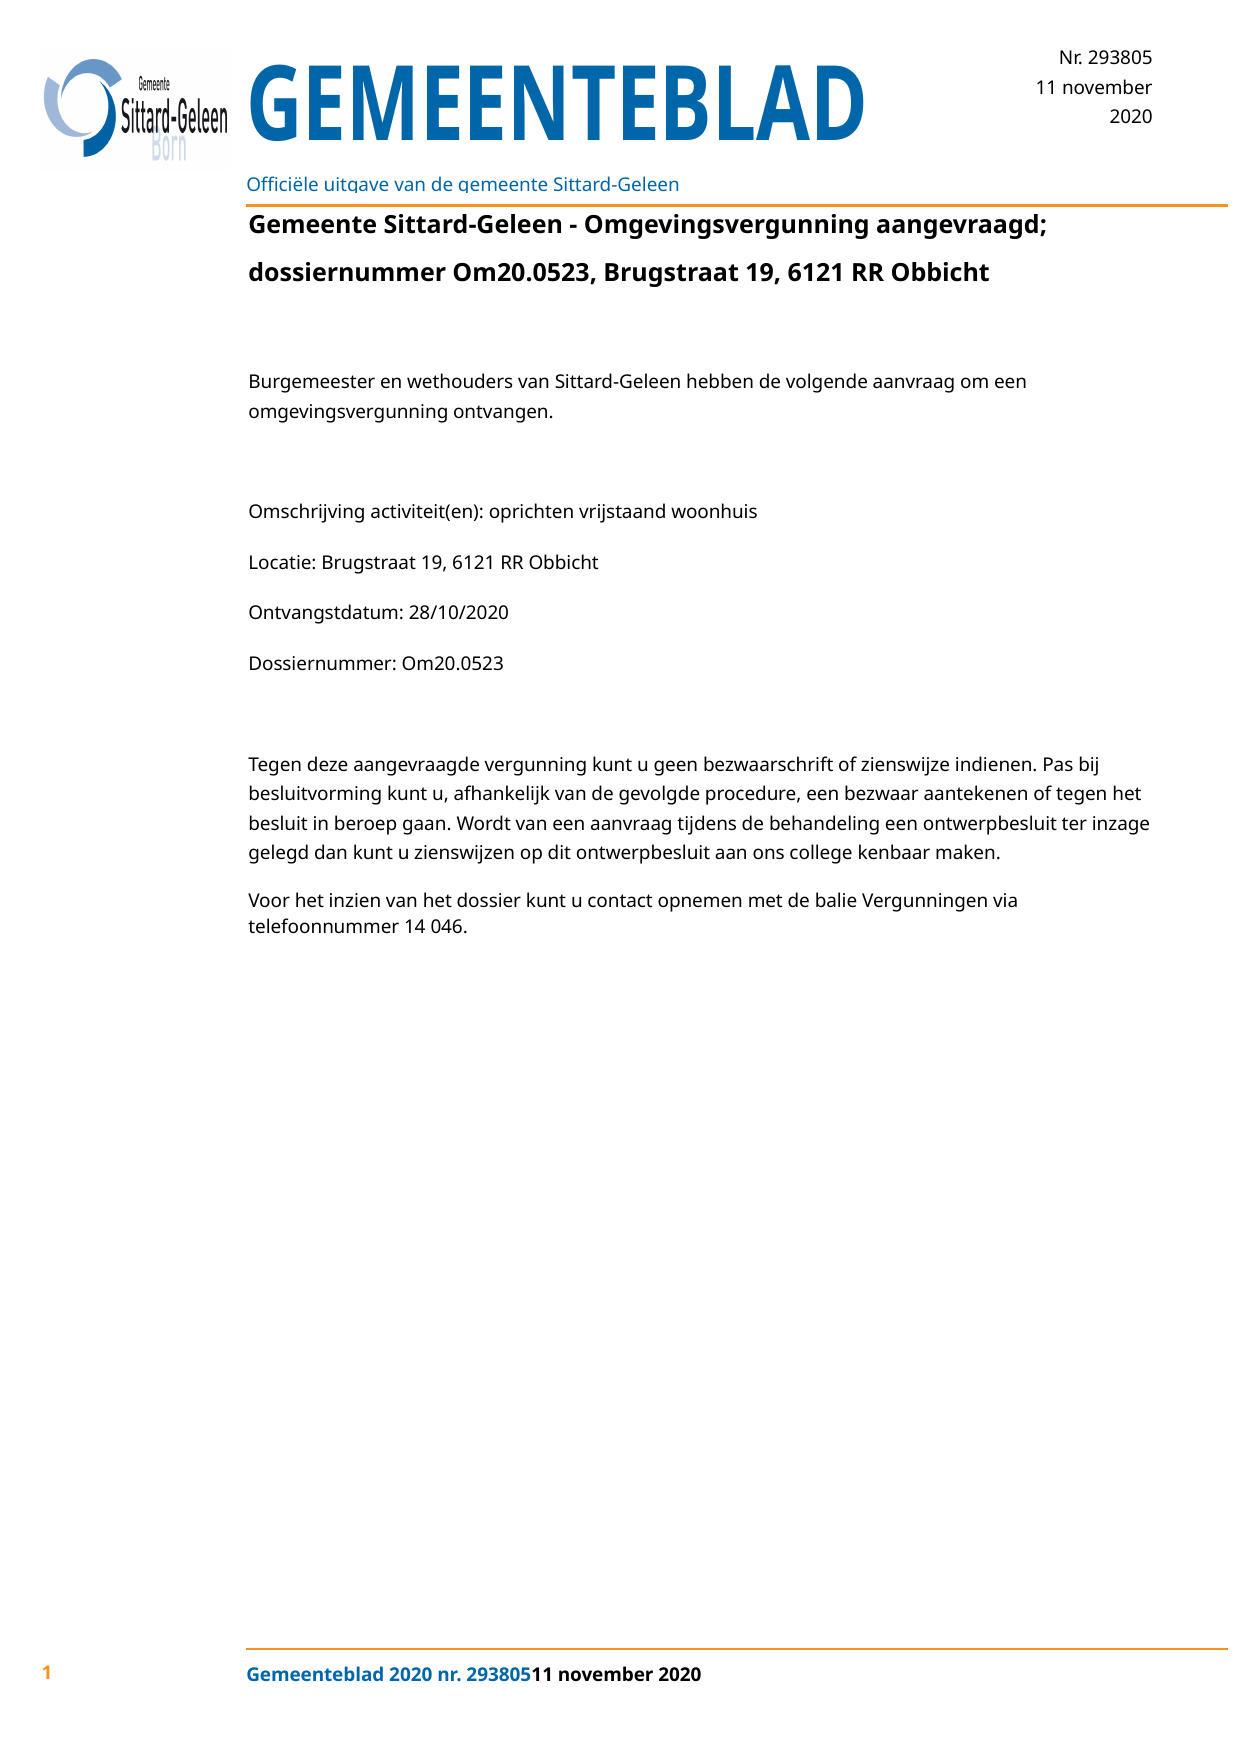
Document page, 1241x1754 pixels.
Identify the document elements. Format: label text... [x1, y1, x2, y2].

text Voor het inzien van het dossier kunt u contact opnemen met de balie Vergunningen via telefoonnummer 14 046. [248, 887, 1152, 939]
text Dossiernummer: Om20.0523 [248, 650, 1152, 676]
text Locatie: Brugstraat 19, 6121 RR Obbicht [248, 549, 1152, 575]
text Burgemeester en wethouders van Sittard-Geleen hebben de volgende aanvraag om een omgevingsvergunning ontvangen. [248, 368, 1152, 424]
picture [41, 47, 231, 172]
text Ontvangstdatum: 28/10/2020 [248, 599, 1152, 625]
text Gemeente Sittard-Geleen - Omgevingsvergunning aangevraagd; dossiernummer Om20.0523, Brugstraat 19, 6121 RR Obbicht [248, 207, 1152, 288]
text Omschrijving activiteit(en): oprichten vrijstaand woonhuis [248, 499, 1152, 524]
text Tegen deze aangevraagde vergunning kunt u geen bezwaarschrift of zienswijze indienen. Pas bij besluitvorming kunt u, afhankelijk van de gevolgde procedure, een bezwaar aantekenen of tegen het besluit in beroep gaan. Wordt van een aanvraag tijdens de behandeling een ontwerpbesluit ter inzage gelegd dan kunt u zienswijzen op dit ontwerpbesluit aan ons college kenbaar maken. [248, 751, 1152, 865]
